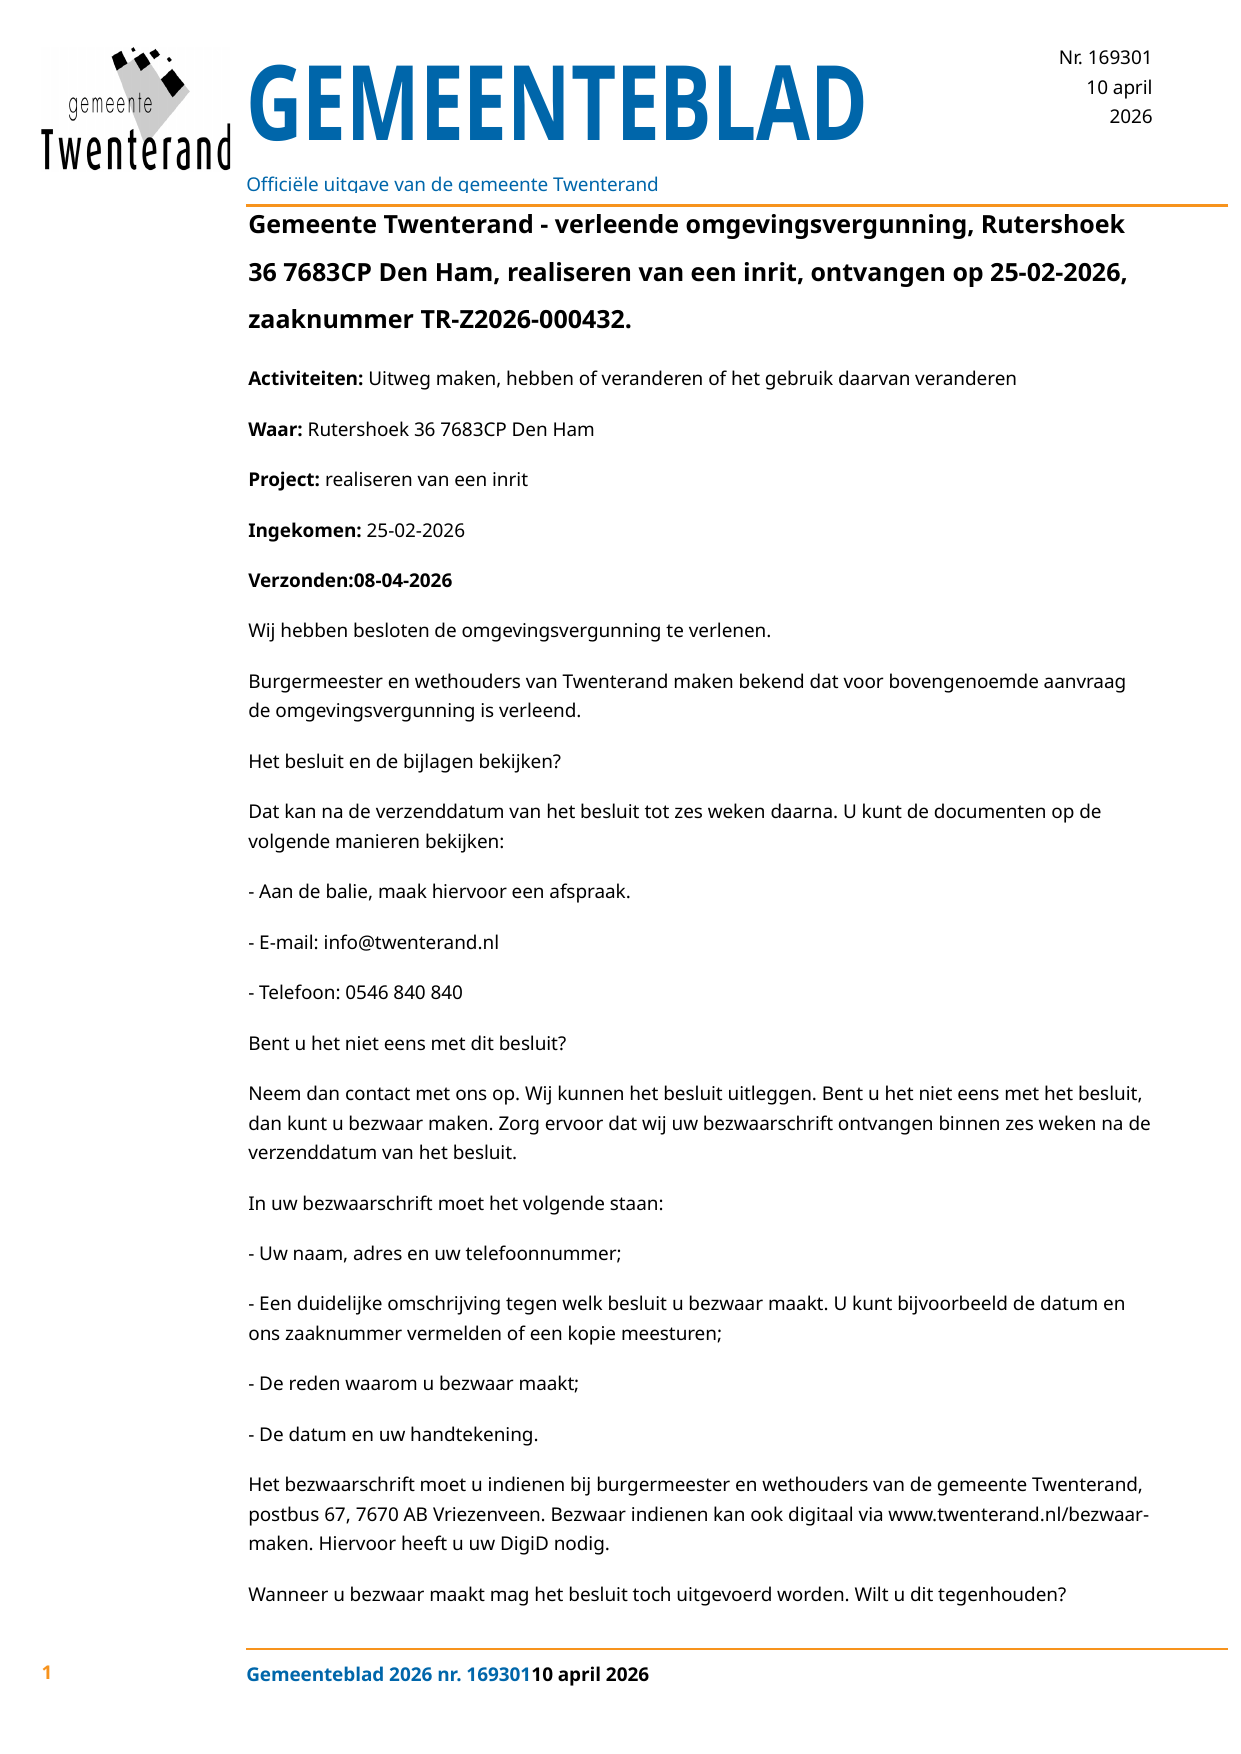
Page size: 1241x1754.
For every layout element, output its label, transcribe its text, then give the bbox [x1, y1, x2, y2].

text Neem dan contact met ons op. Wij kunnen het besluit uitleggen. Bent u het niet eens met het besluit, dan kunt u bezwaar maken. Zorg ervoor dat wij uw bezwaarschrift ontvangen binnen zes weken na de verzenddatum van het besluit. [248, 1080, 1152, 1165]
text Ingekomen: 25-02-2026 [248, 517, 1152, 542]
text Wanneer u bezwaar maakt mag het besluit toch uitgevoerd worden. Wilt u dit tegenhouden? [248, 1581, 1152, 1607]
text Het besluit en de bijlagen bekijken? [248, 748, 1152, 774]
text - Uw naam, adres en uw telefoonnummer; [248, 1240, 1152, 1266]
text - De datum en uw handtekening. [248, 1421, 1152, 1447]
text - Aan de balie, maak hiervoor een afspraak. [248, 878, 1152, 904]
text - Een duidelijke omschrijving tegen welk besluit u bezwaar maakt. U kunt bijvoorbeeld de datum en ons zaaknummer vermelden of een kopie meesturen; [248, 1291, 1152, 1346]
text - De reden waarom u bezwaar maakt; [248, 1371, 1152, 1396]
picture [41, 47, 231, 172]
text Burgermeester en wethouders van Twenterand maken bekend dat voor bovengenoemde aanvraag de omgevingsvergunning is verleend. [248, 668, 1152, 723]
text Activiteiten: Uitweg maken, hebben of veranderen of het gebruik daarvan veranderen [248, 366, 1152, 391]
text Verzonden:08-04-2026 [248, 567, 1152, 593]
text - Telefoon: 0546 840 840 [248, 979, 1152, 1005]
text Het bezwaarschrift moet u indienen bij burgermeester en wethouders van de gemeente Twenterand, postbus 67, 7670 AB Vriezenveen. Bezwaar indienen kan ook digitaal via www.twenterand.nl/bezwaar-maken. Hiervoor heeft u uw DigiD nodig. [248, 1471, 1152, 1556]
text Bent u het niet eens met dit besluit? [248, 1030, 1152, 1055]
text Gemeente Twenterand - verleende omgevingsvergunning, Rutershoek 36 7683CP Den Ham, realiseren van een inrit, ontvangen op 25-02-2026, zaaknummer TR-Z2026-000432. [248, 207, 1152, 336]
text - E-mail: info@twenterand.nl [248, 929, 1152, 954]
text Dat kan na de verzenddatum van het besluit tot zes weken daarna. U kunt de documenten op de volgende manieren bekijken: [248, 798, 1152, 854]
text Project: realiseren van een inrit [248, 466, 1152, 492]
text Waar: Rutershoek 36 7683CP Den Ham [248, 416, 1152, 442]
text Wij hebben besloten de omgevingsvergunning te verlenen. [248, 618, 1152, 643]
text In uw bezwaarschrift moet het volgende staan: [248, 1190, 1152, 1215]
